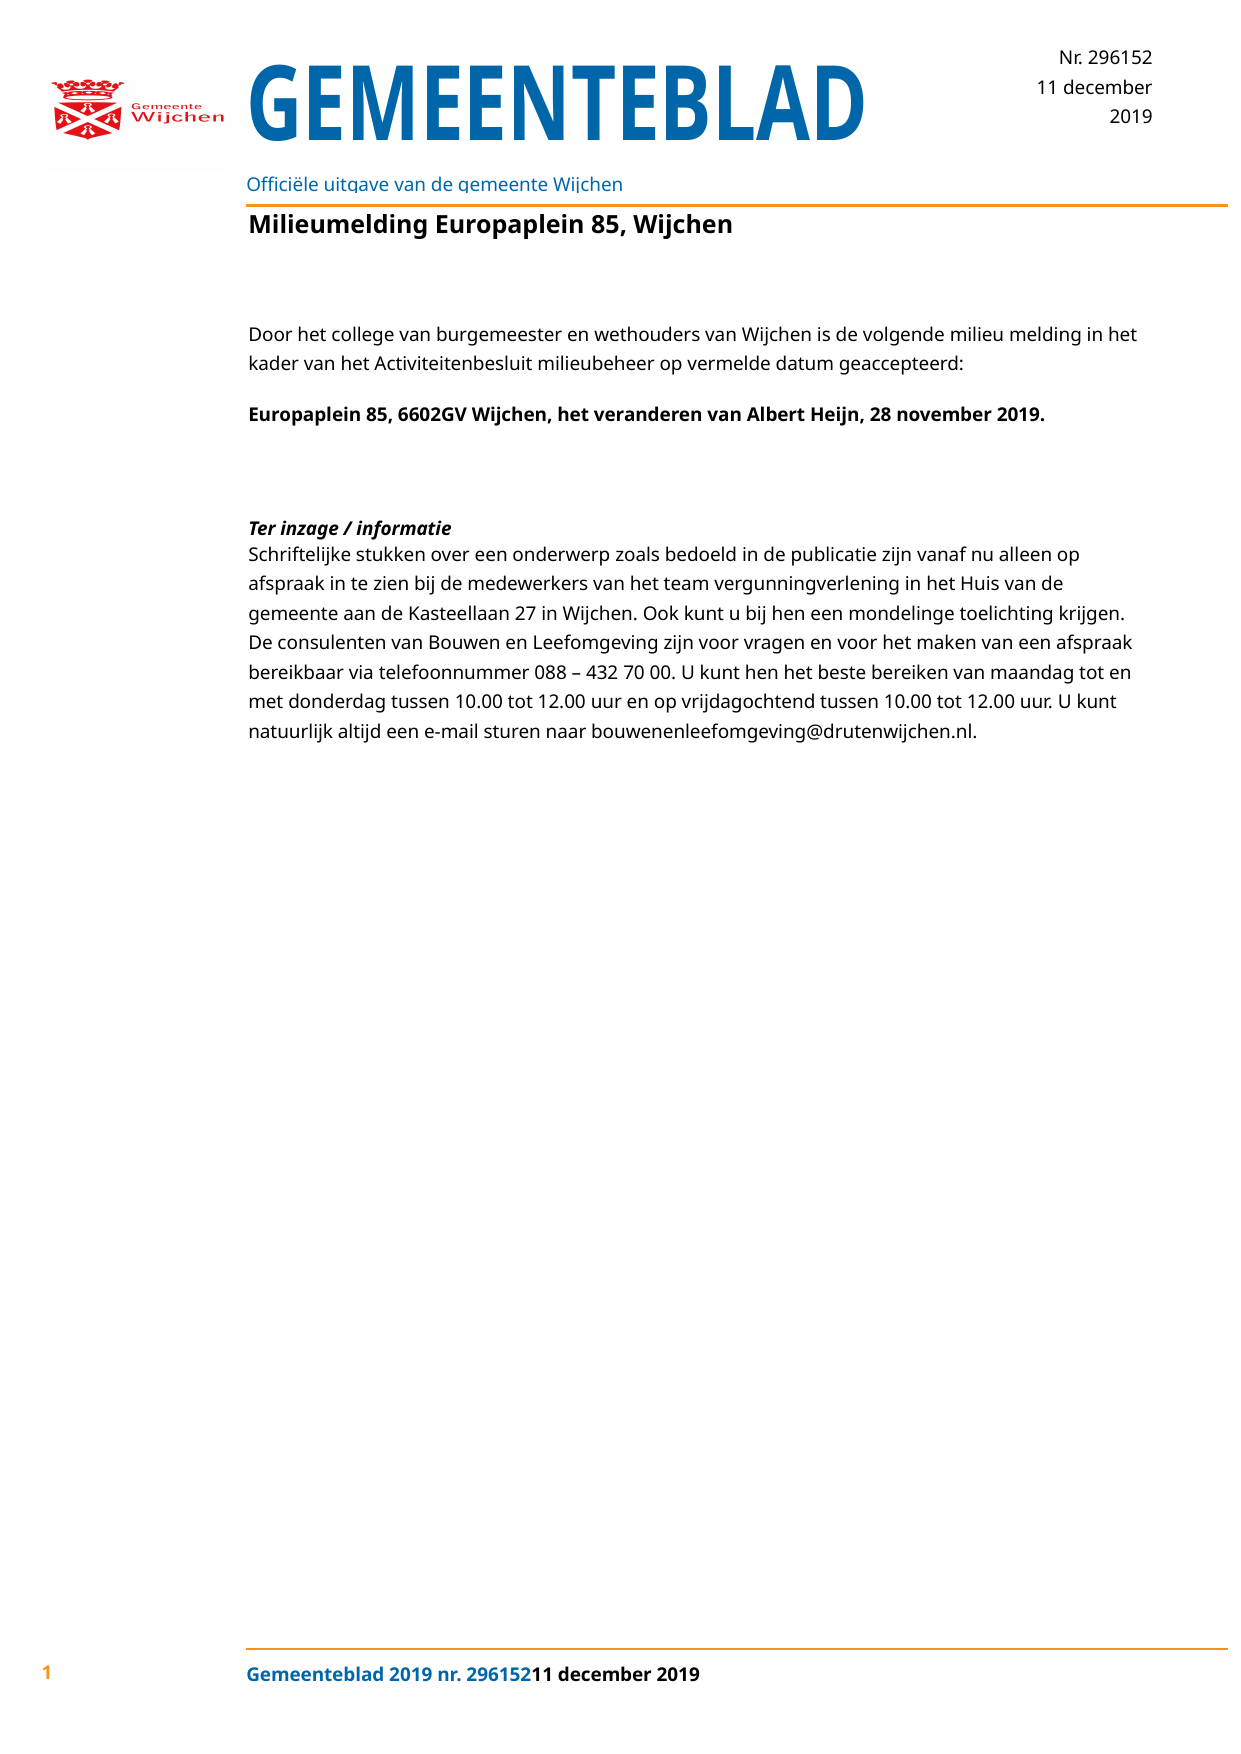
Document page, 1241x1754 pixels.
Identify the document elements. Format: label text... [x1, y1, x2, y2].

text Schriftelijke stukken over een onderwerp zoals bedoeld in de publicatie zijn vanaf nu alleen op afspraak in te zien bij de medewerkers van het team vergunningverlening in het Huis van de gemeente aan de Kasteellaan 27 in Wijchen. Ook kunt u bij hen een mondelinge toelichting krijgen. De consulenten van Bouwen en Leefomgeving zijn voor vragen en voor het maken van een afspraak bereikbaar via telefoonnummer 088 – 432 70 00. U kunt hen het beste bereiken van maandag tot en met donderdag tussen 10.00 tot 12.00 uur en op vrijdagochtend tussen 10.00 tot 12.00 uur. U kunt natuurlijk altijd een e-mail sturen naar bouwenenleefomgeving@drutenwijchen.nl. [248, 541, 1152, 744]
text Door het college van burgemeester en wethouders van Wijchen is de volgende milieu melding in het kader van het Activiteitenbesluit milieubeheer op vermelde datum geaccepteerd: [248, 321, 1152, 376]
picture [41, 47, 231, 172]
text Milieumelding Europaplein 85, Wijchen [248, 207, 1152, 241]
text Ter inzage / informatie [248, 515, 1152, 541]
text Europaplein 85, 6602GV Wijchen, het veranderen van Albert Heijn, 28 november 2019. [248, 401, 1152, 426]
